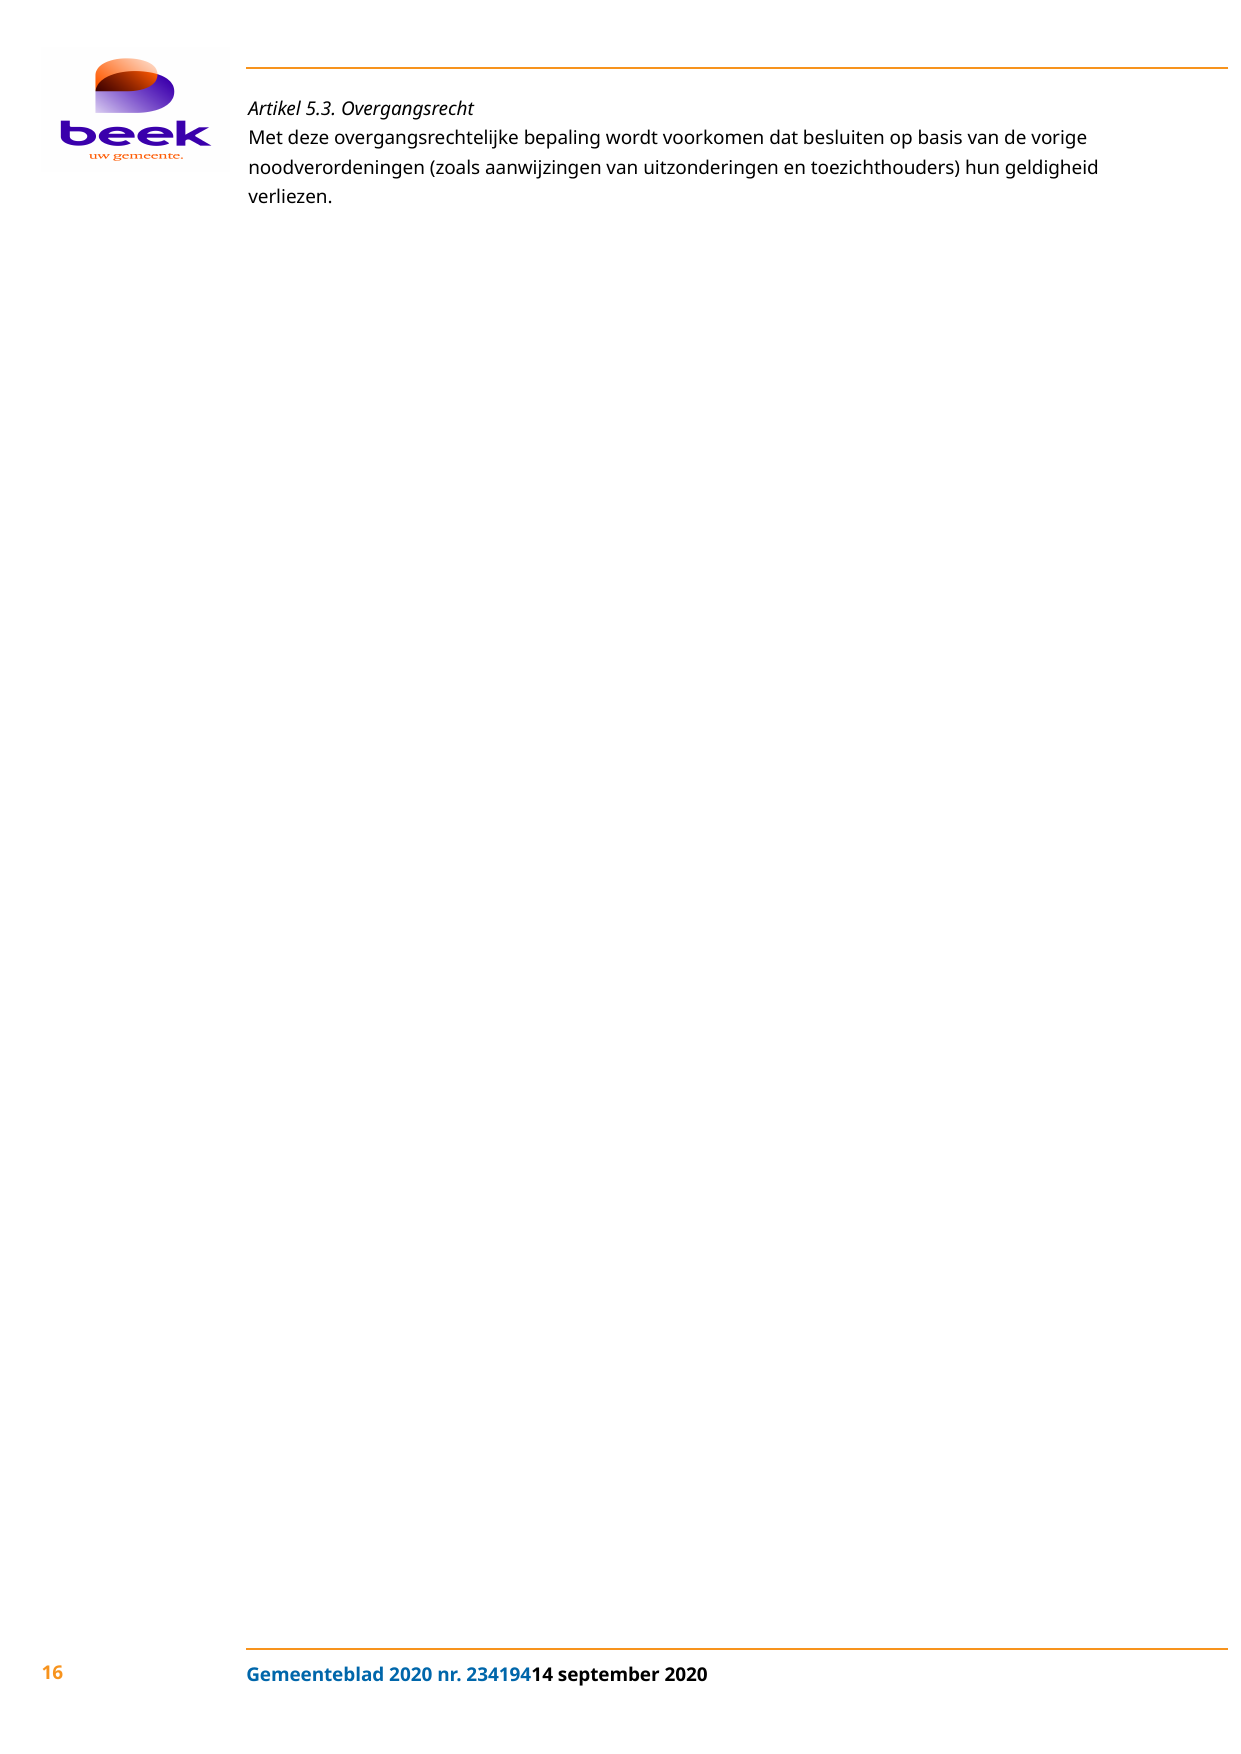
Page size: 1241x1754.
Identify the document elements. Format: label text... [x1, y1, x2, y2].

text Artikel 5.3. Overgangsrecht [248, 95, 1152, 121]
text Met deze overgangsrechtelijke bepaling wordt voorkomen dat besluiten op basis van de vorige noodverordeningen (zoals aanwijzingen van uitzonderingen en toezichthouders) hun geldigheid verliezen. [248, 124, 1152, 209]
picture [41, 47, 231, 172]
